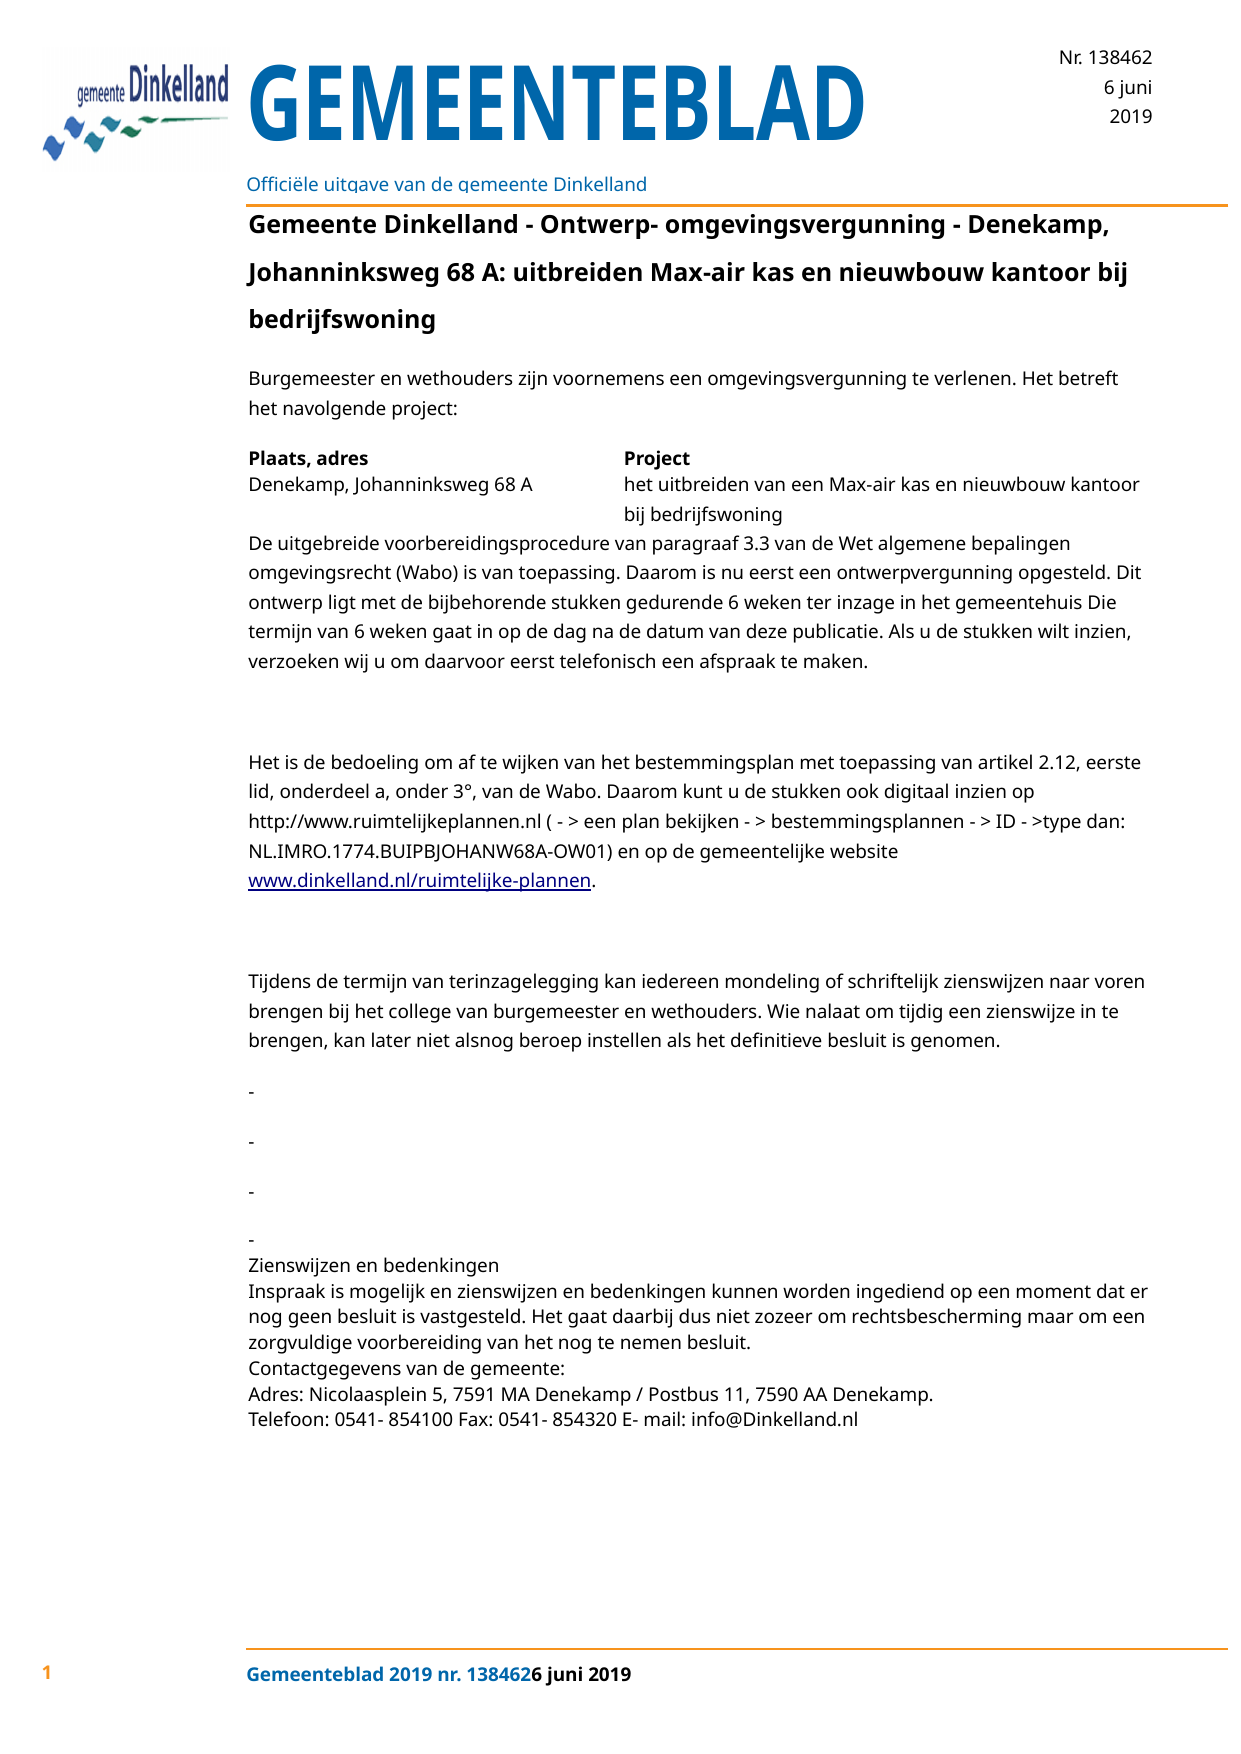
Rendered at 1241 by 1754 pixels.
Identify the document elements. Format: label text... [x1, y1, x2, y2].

table_header Project [624, 446, 1152, 471]
table_cell Denekamp, Johanninksweg 68 A [248, 471, 624, 527]
text Tijdens de termijn van terinzagelegging kan iedereen mondeling of schriftelijk zienswijzen naar voren brengen bij het college van burgemeester en wethouders. Wie nalaat om tijdig een zienswijze in te brengen, kan later niet alsnog beroep instellen als het definitieve besluit is genomen. [248, 968, 1152, 1053]
text Inspraak is mogelijk en zienswijzen en bedenkingen kunnen worden ingediend op een moment dat er nog geen besluit is vastgesteld. Het gaat daarbij dus niet zozeer om rechtsbescherming maar om een zorgvuldige voorbereiding van het nog te nemen besluit. [248, 1278, 1152, 1355]
table_cell het uitbreiden van een Max-air kas en nieuwbouw kantoor bij bedrijfswoning [624, 471, 1152, 527]
text Het is de bedoeling om af te wijken van het bestemmingsplan met toepassing van artikel 2.12, eerste lid, onderdeel a, onder 3°, van de Wabo. Daarom kunt u de stukken ook digitaal inzien op http://www.ruimtelijkeplannen.nl ( - > een plan bekijken - > bestemmingsplannen - > ID - >type dan: NL.IMRO.1774.BUIPBJOHANW68A-OW01) en op de gemeentelijke website www.dinkelland.nl/ruimtelijke-plannen. [248, 749, 1152, 893]
text Adres: Nicolaasplein 5, 7591 MA Denekamp / Postbus 11, 7590 AA Denekamp. [248, 1381, 1152, 1407]
text Telefoon: 0541- 854100 Fax: 0541- 854320 E- mail: info@Dinkelland.nl [248, 1407, 1152, 1432]
text Contactgegevens van de gemeente: [248, 1355, 1152, 1381]
picture [41, 47, 231, 172]
text - [248, 1226, 1152, 1252]
text De uitgebreide voorbereidingsprocedure van paragraaf 3.3 van de Wet algemene bepalingen omgevingsrecht (Wabo) is van toepassing. Daarom is nu eerst een ontwerpvergunning opgesteld. Dit ontwerp ligt met de bijbehorende stukken gedurende 6 weken ter inzage in het gemeentehuis Die termijn van 6 weken gaat in op de dag na de datum van deze publicatie. Als u de stukken wilt inzien, verzoeken wij u om daarvoor eerst telefonisch een afspraak te maken. [248, 530, 1152, 674]
text Gemeente Dinkelland - Ontwerp- omgevingsvergunning - Denekamp, Johanninksweg 68 A: uitbreiden Max-air kas en nieuwbouw kantoor bij bedrijfswoning [248, 207, 1152, 336]
text Zienswijzen en bedenkingen [248, 1252, 1152, 1278]
text - [248, 1128, 1152, 1154]
text Burgemeester en wethouders zijn voornemens een omgevingsvergunning te verlenen. Het betreft het navolgende project: [248, 366, 1152, 421]
table_header Plaats, adres [248, 446, 624, 471]
text - [248, 1179, 1152, 1204]
text - [248, 1078, 1152, 1103]
